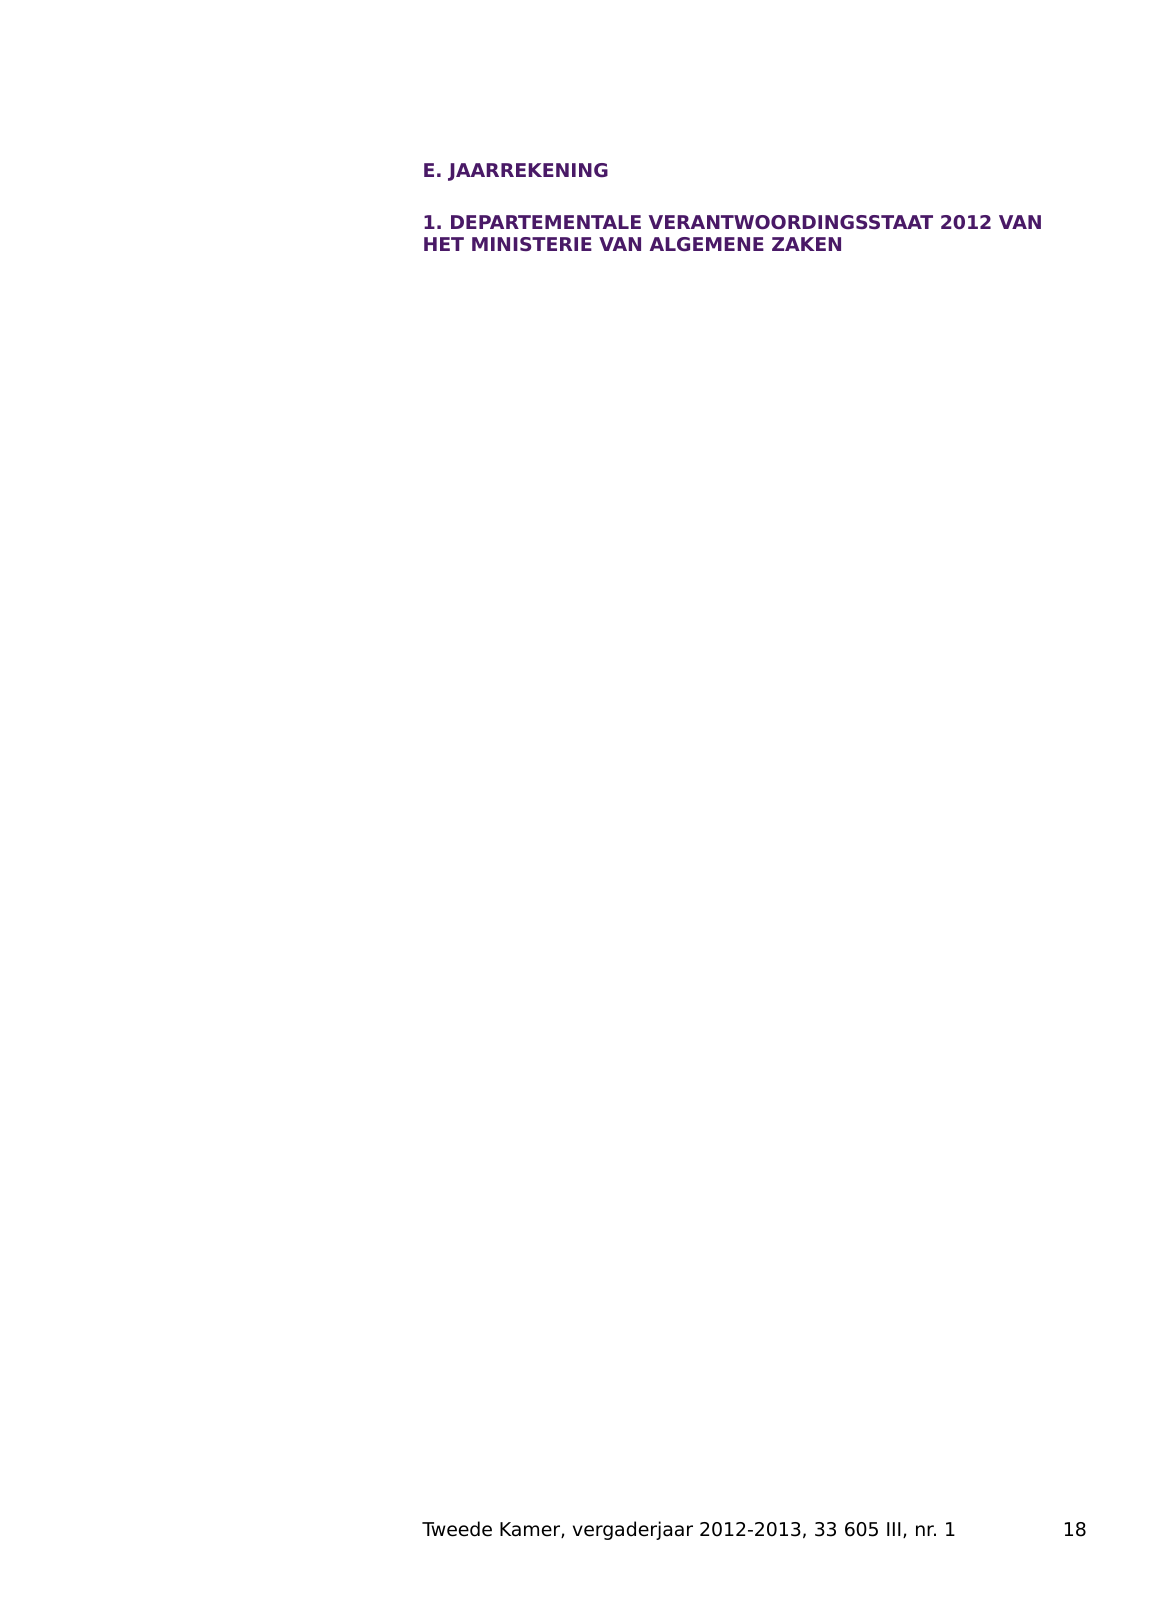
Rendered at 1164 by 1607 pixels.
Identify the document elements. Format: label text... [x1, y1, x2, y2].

subtitle E. JAARREKENING [422, 160, 1087, 182]
subtitle 1. DEPARTEMENTALE VERANTWOORDINGSSTAAT 2012 VAN HET MINISTERIE VAN ALGEMENE ZAKEN [422, 212, 1087, 256]
